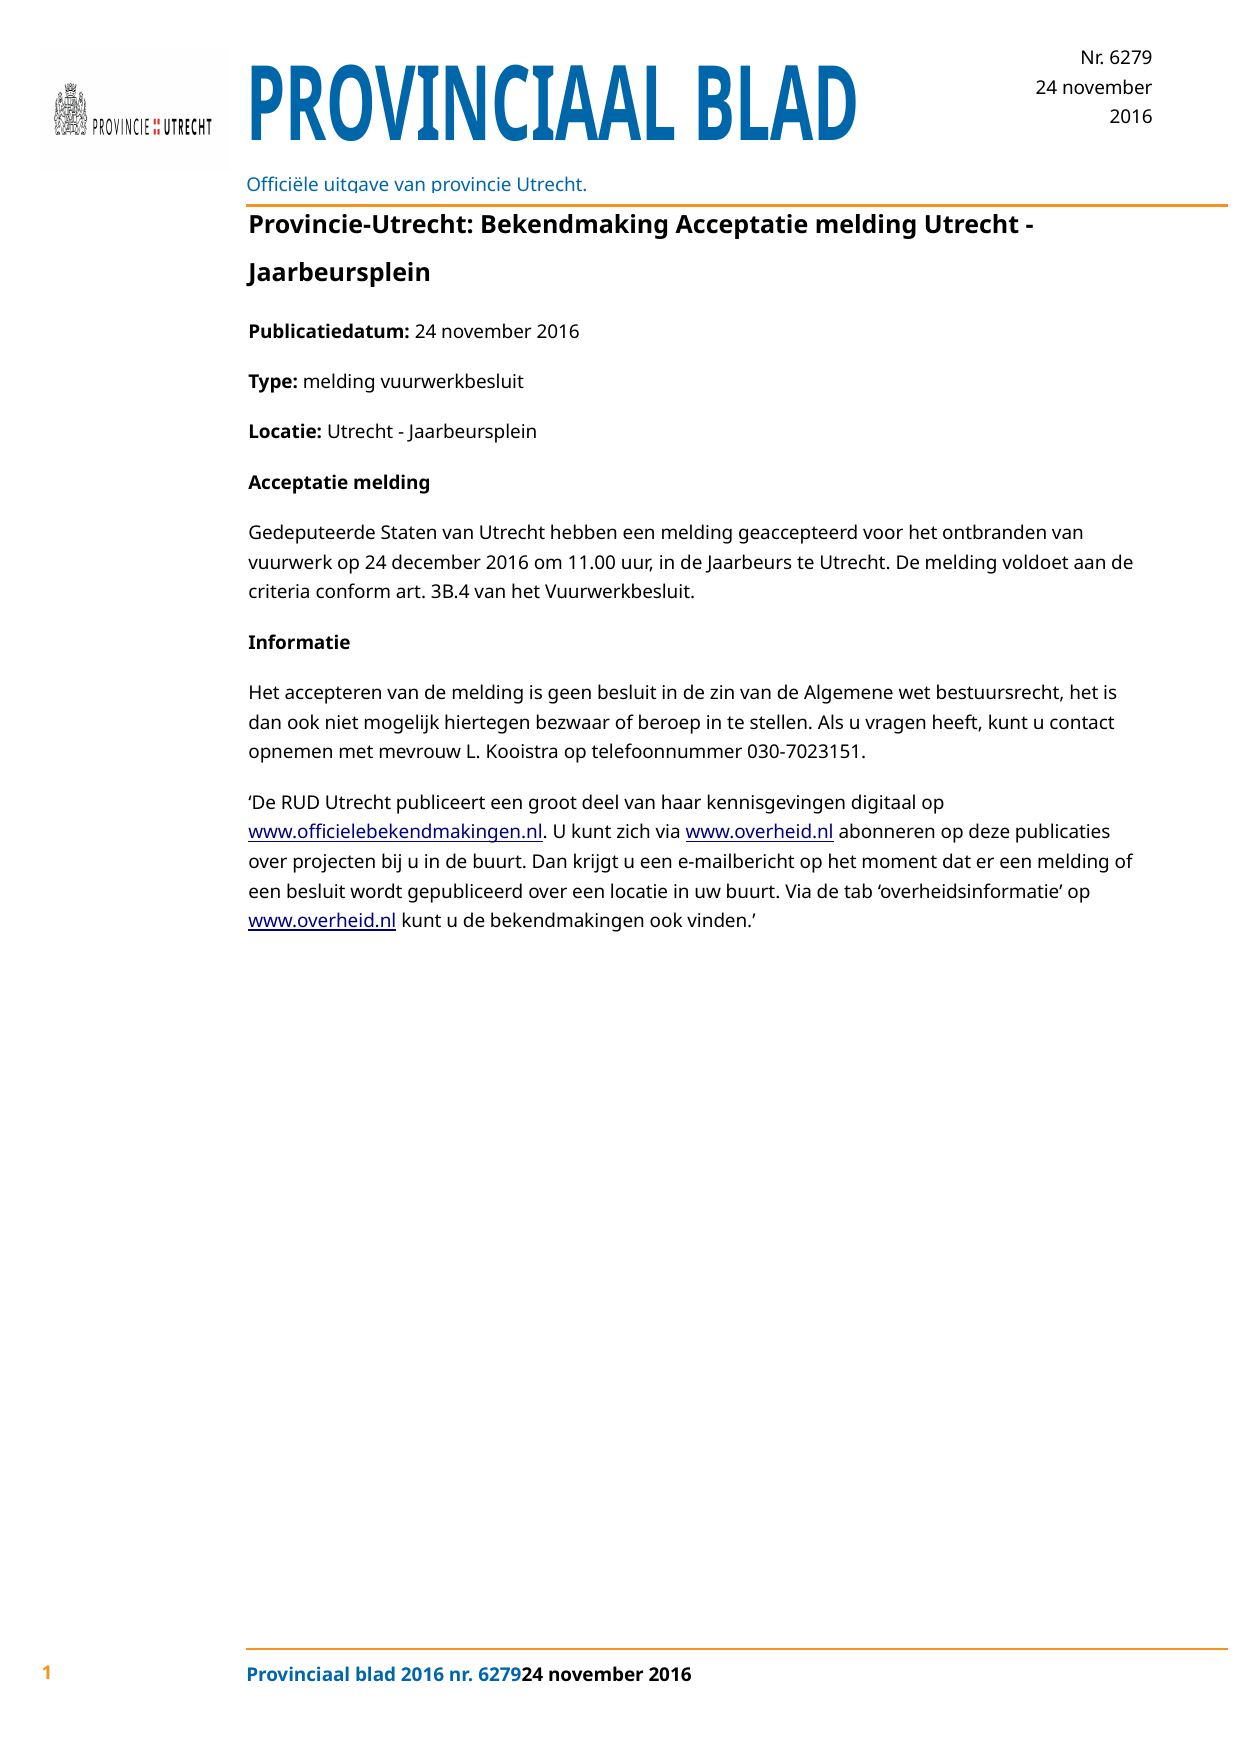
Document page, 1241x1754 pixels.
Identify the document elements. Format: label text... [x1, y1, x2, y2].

text ‘De RUD Utrecht publiceert een groot deel van haar kennisgevingen digitaal op www.officielebekendmakingen.nl. U kunt zich via www.overheid.nl abonneren op deze publicaties over projecten bij u in de buurt. Dan krijgt u een e-mailbericht op het moment dat er een melding of een besluit wordt gepubliceerd over een locatie in uw buurt. Via de tab ‘overheidsinformatie’ op www.overheid.nl kunt u de bekendmakingen ook vinden.’ [248, 789, 1152, 933]
text Provincie-Utrecht: Bekendmaking Acceptatie melding Utrecht - Jaarbeursplein [248, 207, 1152, 288]
text Acceptatie melding [248, 469, 1152, 495]
text Het accepteren van de melding is geen besluit in de zin van de Algemene wet bestuursrecht, het is dan ook niet mogelijk hiertegen bezwaar of beroep in te stellen. Als u vragen heeft, kunt u contact opnemen met mevrouw L. Kooistra op telefoonnummer 030-7023151. [248, 679, 1152, 764]
text Gedeputeerde Staten van Utrecht hebben een melding geaccepteerd voor het ontbranden van vuurwerk op 24 december 2016 om 11.00 uur, in de Jaarbeurs te Utrecht. De melding voldoet aan de criteria conform art. 3B.4 van het Vuurwerkbesluit. [248, 519, 1152, 604]
picture [41, 47, 231, 172]
text Informatie [248, 629, 1152, 655]
text Publicatiedatum: 24 november 2016 [248, 318, 1152, 344]
text Locatie: Utrecht - Jaarbeursplein [248, 419, 1152, 444]
text Type: melding vuurwerkbesluit [248, 368, 1152, 394]
